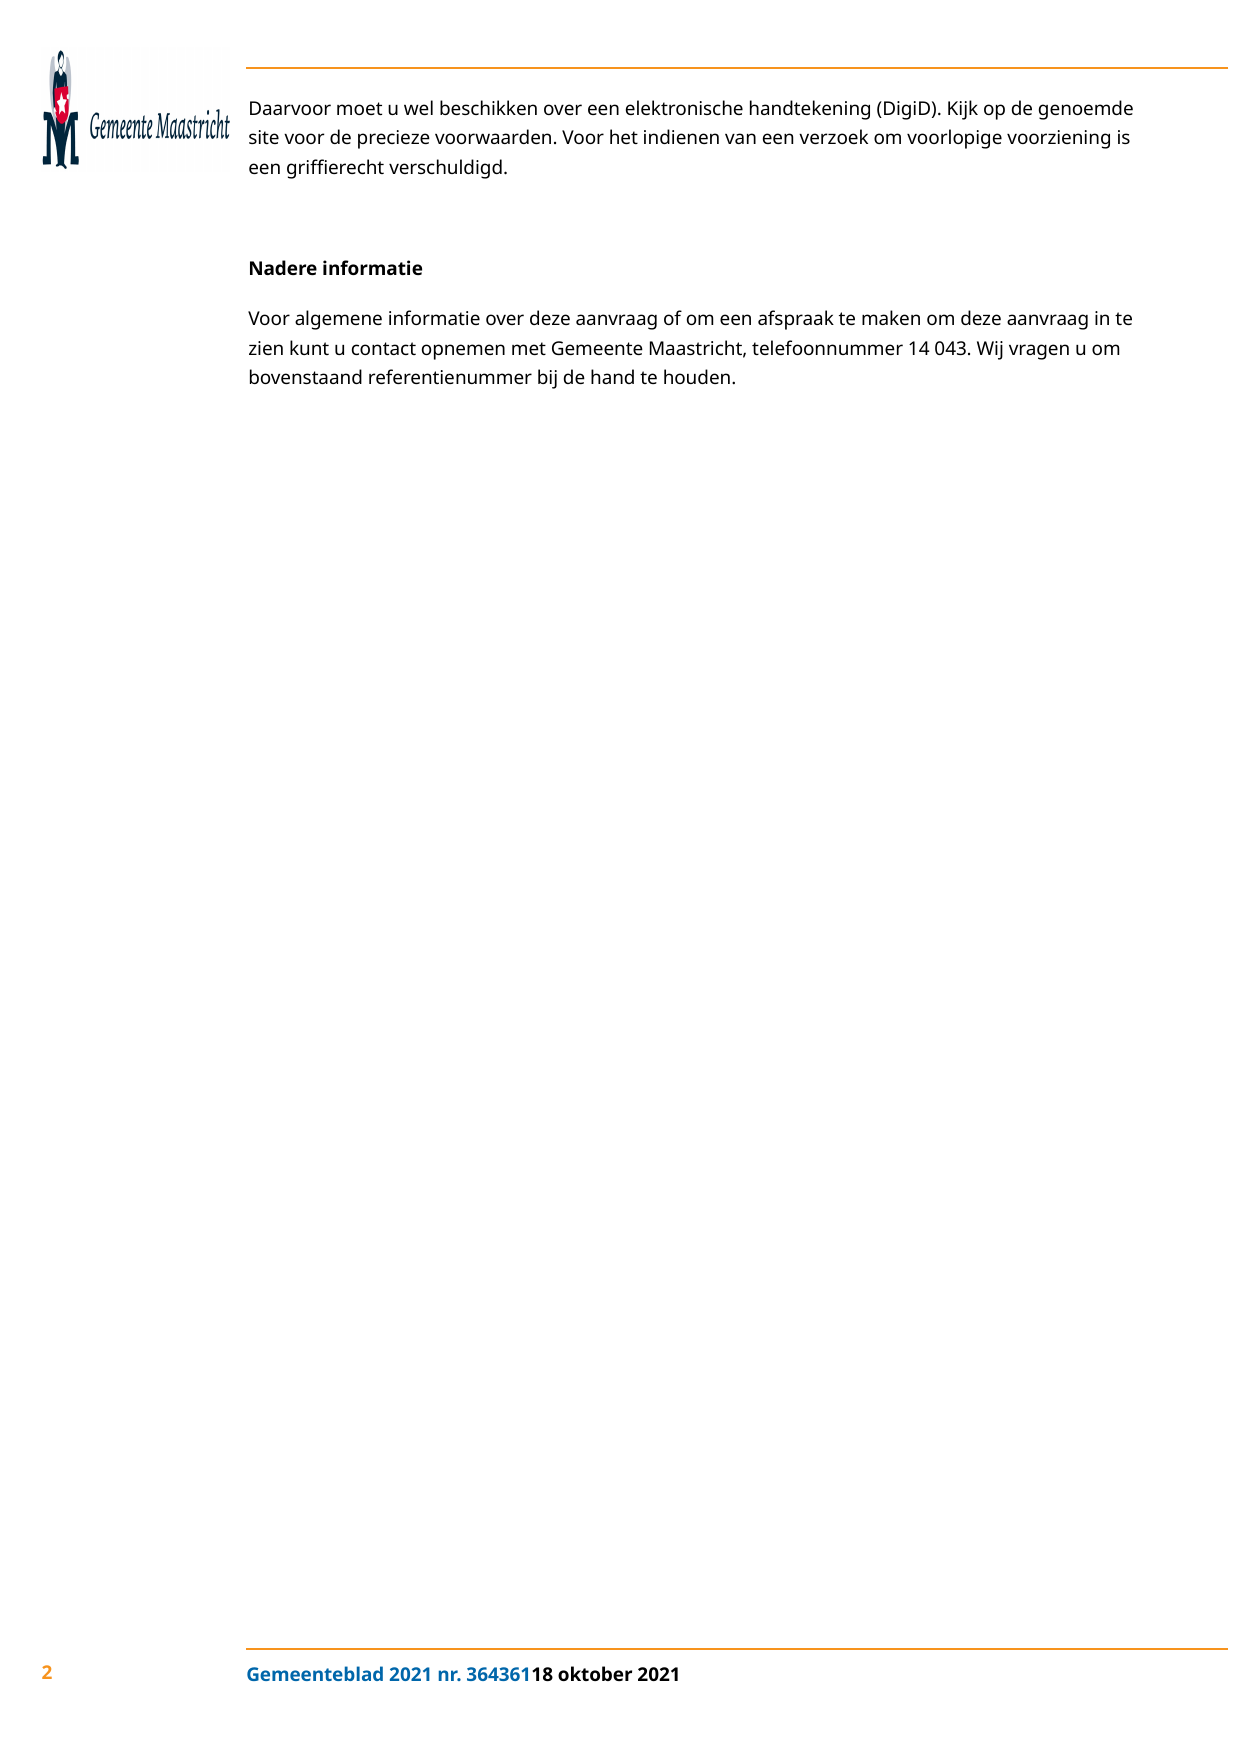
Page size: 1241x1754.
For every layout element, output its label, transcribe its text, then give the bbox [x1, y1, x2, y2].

picture [41, 47, 231, 172]
text Daarvoor moet u wel beschikken over een elektronische handtekening (DigiD). Kijk op de genoemde site voor de precieze voorwaarden. Voor het indienen van een verzoek om voorlopige voorziening is een griffierecht verschuldigd. [248, 95, 1152, 180]
text Nadere informatie [248, 255, 1152, 281]
text Voor algemene informatie over deze aanvraag of om een afspraak te maken om deze aanvraag in te zien kunt u contact opnemen met Gemeente Maastricht, telefoonnummer 14 043. Wij vragen u om bovenstaand referentienummer bij de hand te houden. [248, 305, 1152, 390]
